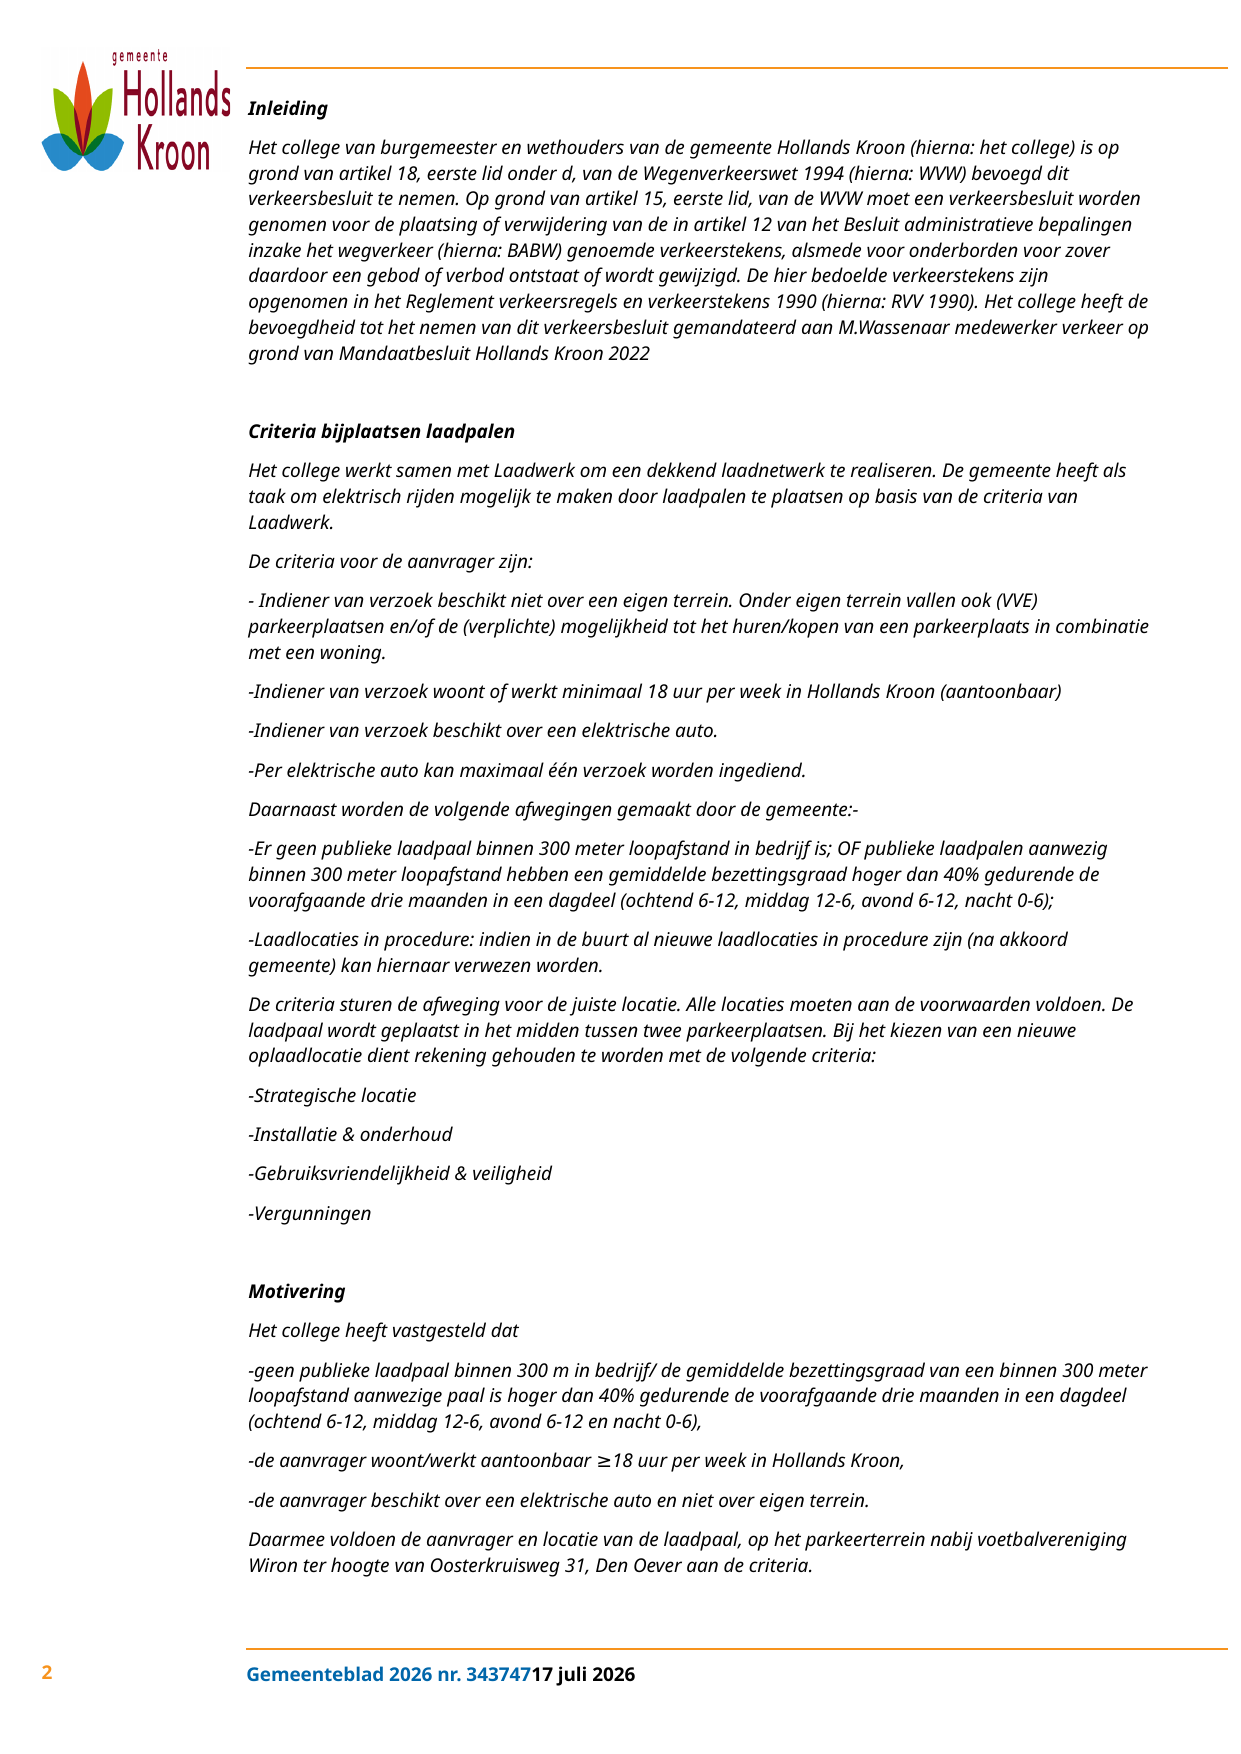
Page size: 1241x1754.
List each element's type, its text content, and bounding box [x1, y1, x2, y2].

picture [41, 47, 231, 172]
text -Indiener van verzoek beschikt over een elektrische auto. [248, 718, 1152, 743]
text -Er geen publieke laadpaal binnen 300 meter loopafstand in bedrijf is; OF publieke laadpalen aanwezig binnen 300 meter loopafstand hebben een gemiddelde bezettingsgraad hoger dan 40% gedurende de voorafgaande drie maanden in een dagdeel (ochtend 6-12, middag 12-6, avond 6-12, nacht 0-6); [248, 836, 1152, 913]
text -Strategische locatie [248, 1082, 1152, 1108]
text Het college van burgemeester en wethouders van de gemeente Hollands Kroon (hierna: het college) is op grond van artikel 18, eerste lid onder d, van de Wegenverkeerswet 1994 (hierna: WVW) bevoegd dit verkeersbesluit te nemen. Op grond van artikel 15, eerste lid, van de WVW moet een verkeersbesluit worden genomen voor de plaatsing of verwijdering van de in artikel 12 van het Besluit administratieve bepalingen inzake het wegverkeer (hierna: BABW) genoemde verkeerstekens, alsmede voor onderborden voor zover daardoor een gebod of verbod ontstaat of wordt gewijzigd. De hier bedoelde verkeerstekens zijn opgenomen in het Reglement verkeersregels en verkeerstekens 1990 (hierna: RVV 1990). Het college heeft de bevoegdheid tot het nemen van dit verkeersbesluit gemandateerd aan M.Wassenaar medewerker verkeer op grond van Mandaatbesluit Hollands Kroon 2022 [248, 134, 1152, 366]
text - Indiener van verzoek beschikt niet over een eigen terrein. Onder eigen terrein vallen ook (VVE) parkeerplaatsen en/of de (verplichte) mogelijkheid tot het huren/kopen van een parkeerplaats in combinatie met een woning. [248, 588, 1152, 665]
text -Per elektrische auto kan maximaal één verzoek worden ingediend. [248, 757, 1152, 783]
text -Gebruiksvriendelijkheid & veiligheid [248, 1161, 1152, 1186]
text -Vergunningen [248, 1200, 1152, 1226]
text De criteria voor de aanvrager zijn: [248, 548, 1152, 574]
text Het college heeft vastgesteld dat [248, 1318, 1152, 1343]
text Motivering [248, 1278, 1152, 1304]
text Daarmee voldoen de aanvrager en locatie van de laadpaal, op het parkeerterrein nabij voetbalvereniging Wiron ter hoogte van Oosterkruisweg 31, Den Oever aan de criteria. [248, 1526, 1152, 1578]
text Daarnaast worden de volgende afwegingen gemaakt door de gemeente:- [248, 796, 1152, 822]
text Inleiding [248, 95, 1152, 121]
text -Installatie & onderhoud [248, 1121, 1152, 1147]
text -Indiener van verzoek woont of werkt minimaal 18 uur per week in Hollands Kroon (aantoonbaar) [248, 678, 1152, 704]
text Criteria bijplaatsen laadpalen [248, 418, 1152, 444]
text Het college werkt samen met Laadwerk om een dekkend laadnetwerk te realiseren. De gemeente heeft als taak om elektrisch rijden mogelijk te maken door laadpalen te plaatsen op basis van de criteria van Laadwerk. [248, 458, 1152, 535]
text -geen publieke laadpaal binnen 300 m in bedrijf/ de gemiddelde bezettingsgraad van een binnen 300 meter loopafstand aanwezige paal is hoger dan 40% gedurende de voorafgaande drie maanden in een dagdeel (ochtend 6-12, middag 12-6, avond 6-12 en nacht 0-6), [248, 1357, 1152, 1434]
text -de aanvrager woont/werkt aantoonbaar ≥18 uur per week in Hollands Kroon, [248, 1448, 1152, 1473]
text -de aanvrager beschikt over een elektrische auto en niet over eigen terrein. [248, 1487, 1152, 1513]
text -Laadlocaties in procedure: indien in de buurt al nieuwe laadlocaties in procedure zijn (na akkoord gemeente) kan hiernaar verwezen worden. [248, 926, 1152, 978]
text De criteria sturen de afweging voor de juiste locatie. Alle locaties moeten aan de voorwaarden voldoen. De laadpaal wordt geplaatst in het midden tussen twee parkeerplaatsen. Bij het kiezen van een nieuwe oplaadlocatie dient rekening gehouden te worden met de volgende criteria: [248, 991, 1152, 1068]
